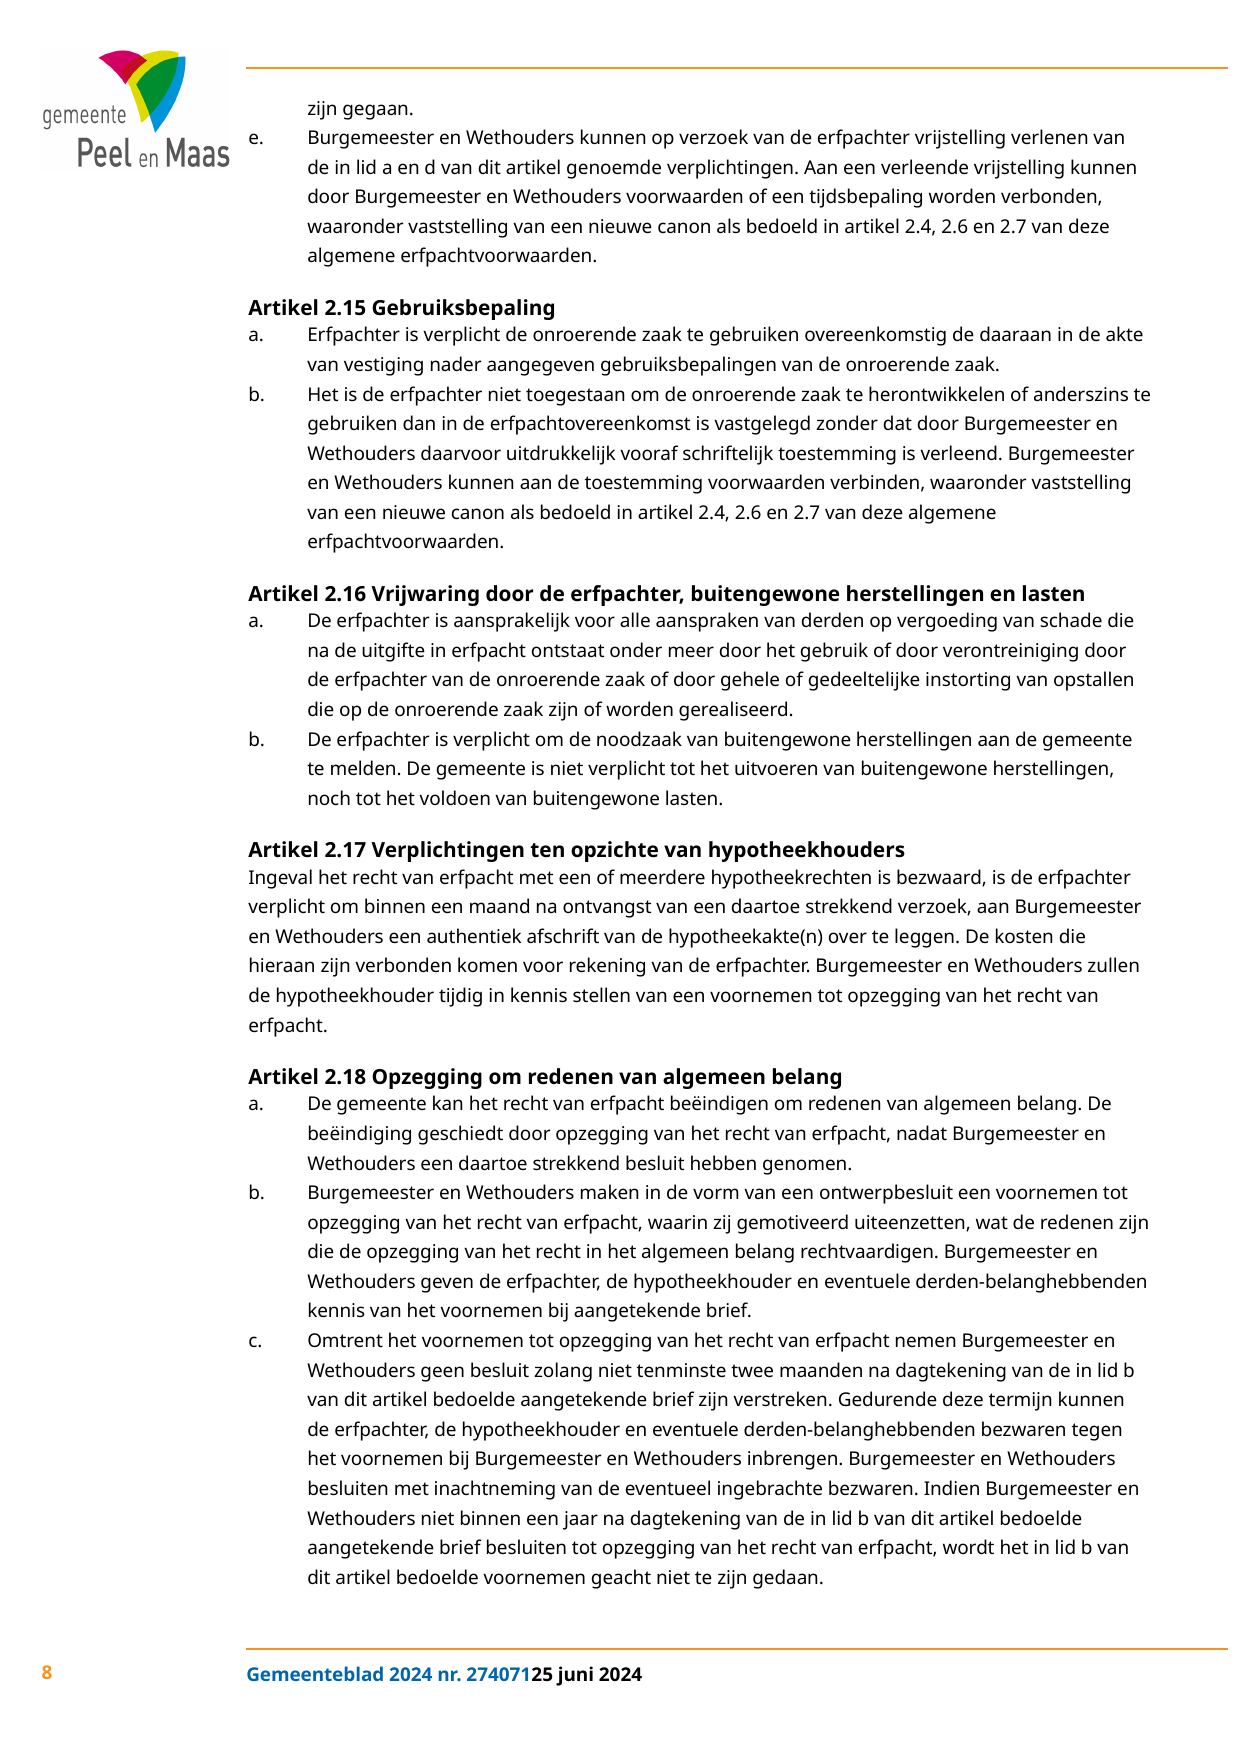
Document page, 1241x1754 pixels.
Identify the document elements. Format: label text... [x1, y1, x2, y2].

list De erfpachter is verplicht om de noodzaak van buitengewone herstellingen aan de gemeente te melden. De gemeente is niet verplicht tot het uitvoeren van buitengewone herstellingen, noch tot het voldoen van buitengewone lasten. [248, 726, 1152, 811]
list Het is de erfpachter niet toegestaan om de onroerende zaak te herontwikkelen of anderszins te gebruiken dan in de erfpachtovereenkomst is vastgelegd zonder dat door Burgemeester en Wethouders daarvoor uitdrukkelijk vooraf schriftelijk toestemming is verleend. Burgemeester en Wethouders kunnen aan de toestemming voorwaarden verbinden, waaronder vaststelling van een nieuwe canon als bedoeld in artikel 2.4, 2.6 en 2.7 van deze algemene erfpachtvoorwaarden. [248, 381, 1152, 554]
text Artikel 2.15 Gebruiksbepaling [248, 293, 1152, 322]
picture [41, 47, 231, 172]
text Artikel 2.17 Verplichtingen ten opzichte van hypotheekhouders [248, 835, 1152, 864]
text Artikel 2.18 Opzegging om redenen van algemeen belang [248, 1062, 1152, 1091]
list De gemeente kan het recht van erfpacht beëindigen om redenen van algemeen belang. De beëindiging geschiedt door opzegging van het recht van erfpacht, nadat Burgemeester en Wethouders een daartoe strekkend besluit hebben genomen. [248, 1091, 1152, 1176]
list Burgemeester en Wethouders kunnen op verzoek van de erfpachter vrijstelling verlenen van de in lid a en d van dit artikel genoemde verplichtingen. Aan een verleende vrijstelling kunnen door Burgemeester en Wethouders voorwaarden of een tijdsbepaling worden verbonden, waaronder vaststelling van een nieuwe canon als bedoeld in artikel 2.4, 2.6 en 2.7 van deze algemene erfpachtvoorwaarden. [248, 124, 1152, 268]
list zijn gegaan. [248, 95, 1152, 121]
list Burgemeester en Wethouders maken in de vorm van een ontwerpbesluit een voornemen tot opzegging van het recht van erfpacht, waarin zij gemotiveerd uiteenzetten, wat de redenen zijn die de opzegging van het recht in het algemeen belang rechtvaardigen. Burgemeester en Wethouders geven de erfpachter, de hypotheekhouder en eventuele derden-belanghebbenden kennis van het voornemen bij aangetekende brief. [248, 1179, 1152, 1323]
text Ingeval het recht van erfpacht met een of meerdere hypotheekrechten is bezwaard, is de erfpachter verplicht om binnen een maand na ontvangst van een daartoe strekkend verzoek, aan Burgemeester en Wethouders een authentiek afschrift van de hypotheekakte(n) over te leggen. De kosten die hieraan zijn verbonden komen voor rekening van de erfpachter. Burgemeester en Wethouders zullen de hypotheekhouder tijdig in kennis stellen van een voornemen tot opzegging van het recht van erfpacht. [248, 864, 1152, 1037]
list Omtrent het voornemen tot opzegging van het recht van erfpacht nemen Burgemeester en Wethouders geen besluit zolang niet tenminste twee maanden na dagtekening van de in lid b van dit artikel bedoelde aangetekende brief zijn verstreken. Gedurende deze termijn kunnen de erfpachter, de hypotheekhouder en eventuele derden-belanghebbenden bezwaren tegen het voornemen bij Burgemeester en Wethouders inbrengen. Burgemeester en Wethouders besluiten met inachtneming van de eventueel ingebrachte bezwaren. Indien Burgemeester en Wethouders niet binnen een jaar na dagtekening van de in lid b van dit artikel bedoelde aangetekende brief besluiten tot opzegging van het recht van erfpacht, wordt het in lid b van dit artikel bedoelde voornemen geacht niet te zijn gedaan. [248, 1327, 1152, 1590]
list Erfpachter is verplicht de onroerende zaak te gebruiken overeenkomstig de daaraan in de akte van vestiging nader aangegeven gebruiksbepalingen van de onroerende zaak. [248, 322, 1152, 377]
list De erfpachter is aansprakelijk voor alle aanspraken van derden op vergoeding van schade die na de uitgifte in erfpacht ontstaat onder meer door het gebruik of door verontreiniging door de erfpachter van de onroerende zaak of door gehele of gedeeltelijke instorting van opstallen die op de onroerende zaak zijn of worden gerealiseerd. [248, 607, 1152, 722]
text Artikel 2.16 Vrijwaring door de erfpachter, buitengewone herstellingen en lasten [248, 579, 1152, 607]
